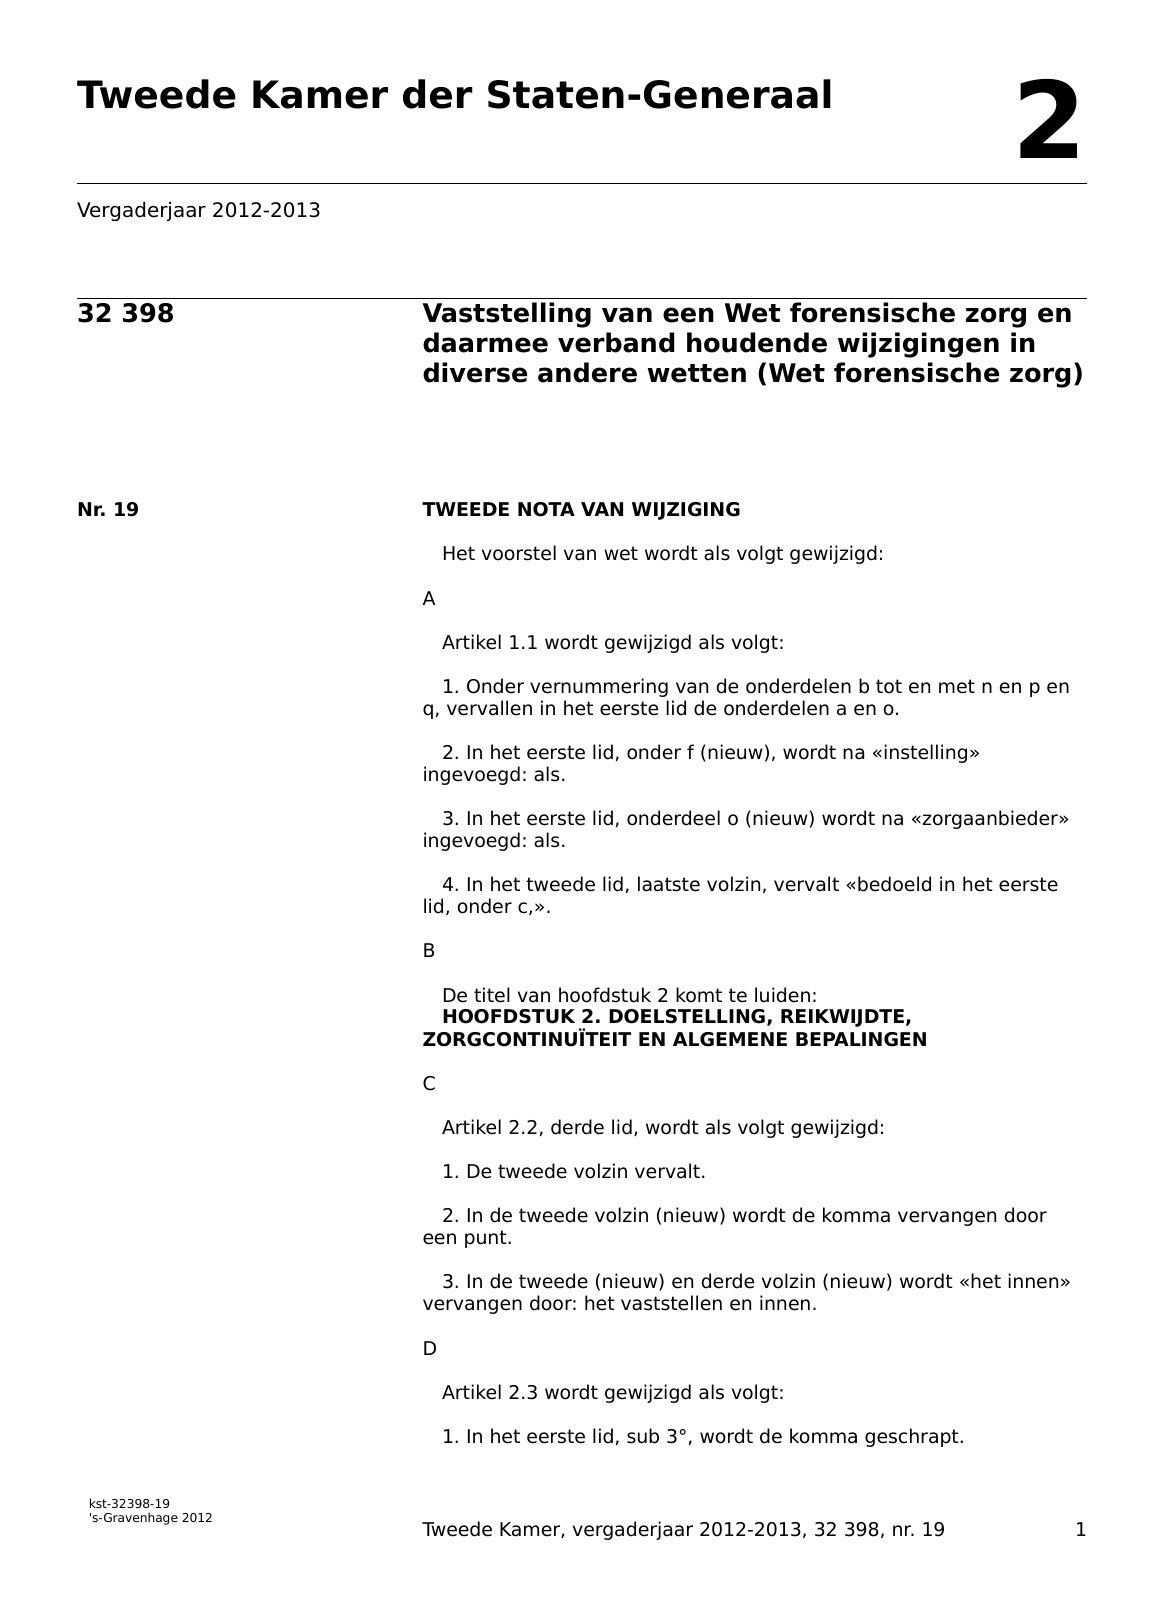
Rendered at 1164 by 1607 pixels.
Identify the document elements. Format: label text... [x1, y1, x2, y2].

text 2. In de tweede volzin (nieuw) wordt de komma vervangen door een punt. [422, 1205, 1087, 1249]
text 4. In het tweede lid, laatste volzin, vervalt «bedoeld in het eerste lid, onder c,». [422, 874, 1087, 918]
subtitle Nr. 19 TWEEDE NOTA VAN WIJZIGING [77, 499, 1087, 521]
text 2. In het eerste lid, onder f (nieuw), wordt na «instelling» ingevoegd: als. [422, 742, 1087, 786]
table_cell Vergaderjaar 2012-2013 [77, 184, 1087, 298]
text 1. Onder vernummering van de onderdelen b tot en met n en p en q, vervallen in het eerste lid de onderdelen a en o. [422, 676, 1087, 720]
table_header Tweede Kamer der Staten-Generaal [77, 59, 886, 183]
subtitle C [422, 1073, 1087, 1094]
text kst-32398-19 [88, 1497, 323, 1511]
text 3. In het eerste lid, onderdeel o (nieuw) wordt na «zorgaanbieder» ingevoegd: als. [422, 808, 1087, 852]
text HOOFDSTUK 2. DOELSTELLING, REIKWIJDTE, ZORGCONTINUÏTEIT EN ALGEMENE BEPALINGEN [422, 1006, 1087, 1050]
text Artikel 1.1 wordt gewijzigd als volgt: [422, 632, 1087, 653]
subtitle D [422, 1337, 1087, 1359]
text 3. In de tweede (nieuw) en derde volzin (nieuw) wordt «het innen» vervangen door: het vaststellen en innen. [422, 1271, 1087, 1315]
text Artikel 2.3 wordt gewijzigd als volgt: [422, 1382, 1087, 1403]
subtitle 32 398 Vaststelling van een Wet forensische zorg en daarmee verband houdende wijzigingen in diverse andere wetten (Wet forensische zorg) [77, 299, 1087, 388]
text De titel van hoofdstuk 2 komt te luiden: [422, 984, 1087, 1006]
text 's-Gravenhage 2012 [88, 1511, 323, 1525]
text Het voorstel van wet wordt als volgt gewijzigd: [422, 543, 1087, 565]
table_header 2 [886, 59, 1087, 183]
subtitle B [422, 940, 1087, 962]
text 1. In het eerste lid, sub 3°, wordt de komma geschrapt. [422, 1426, 1087, 1448]
subtitle A [422, 587, 1087, 609]
text Artikel 2.2, derde lid, wordt als volgt gewijzigd: [422, 1117, 1087, 1139]
text 1. De tweede volzin vervalt. [422, 1161, 1087, 1183]
